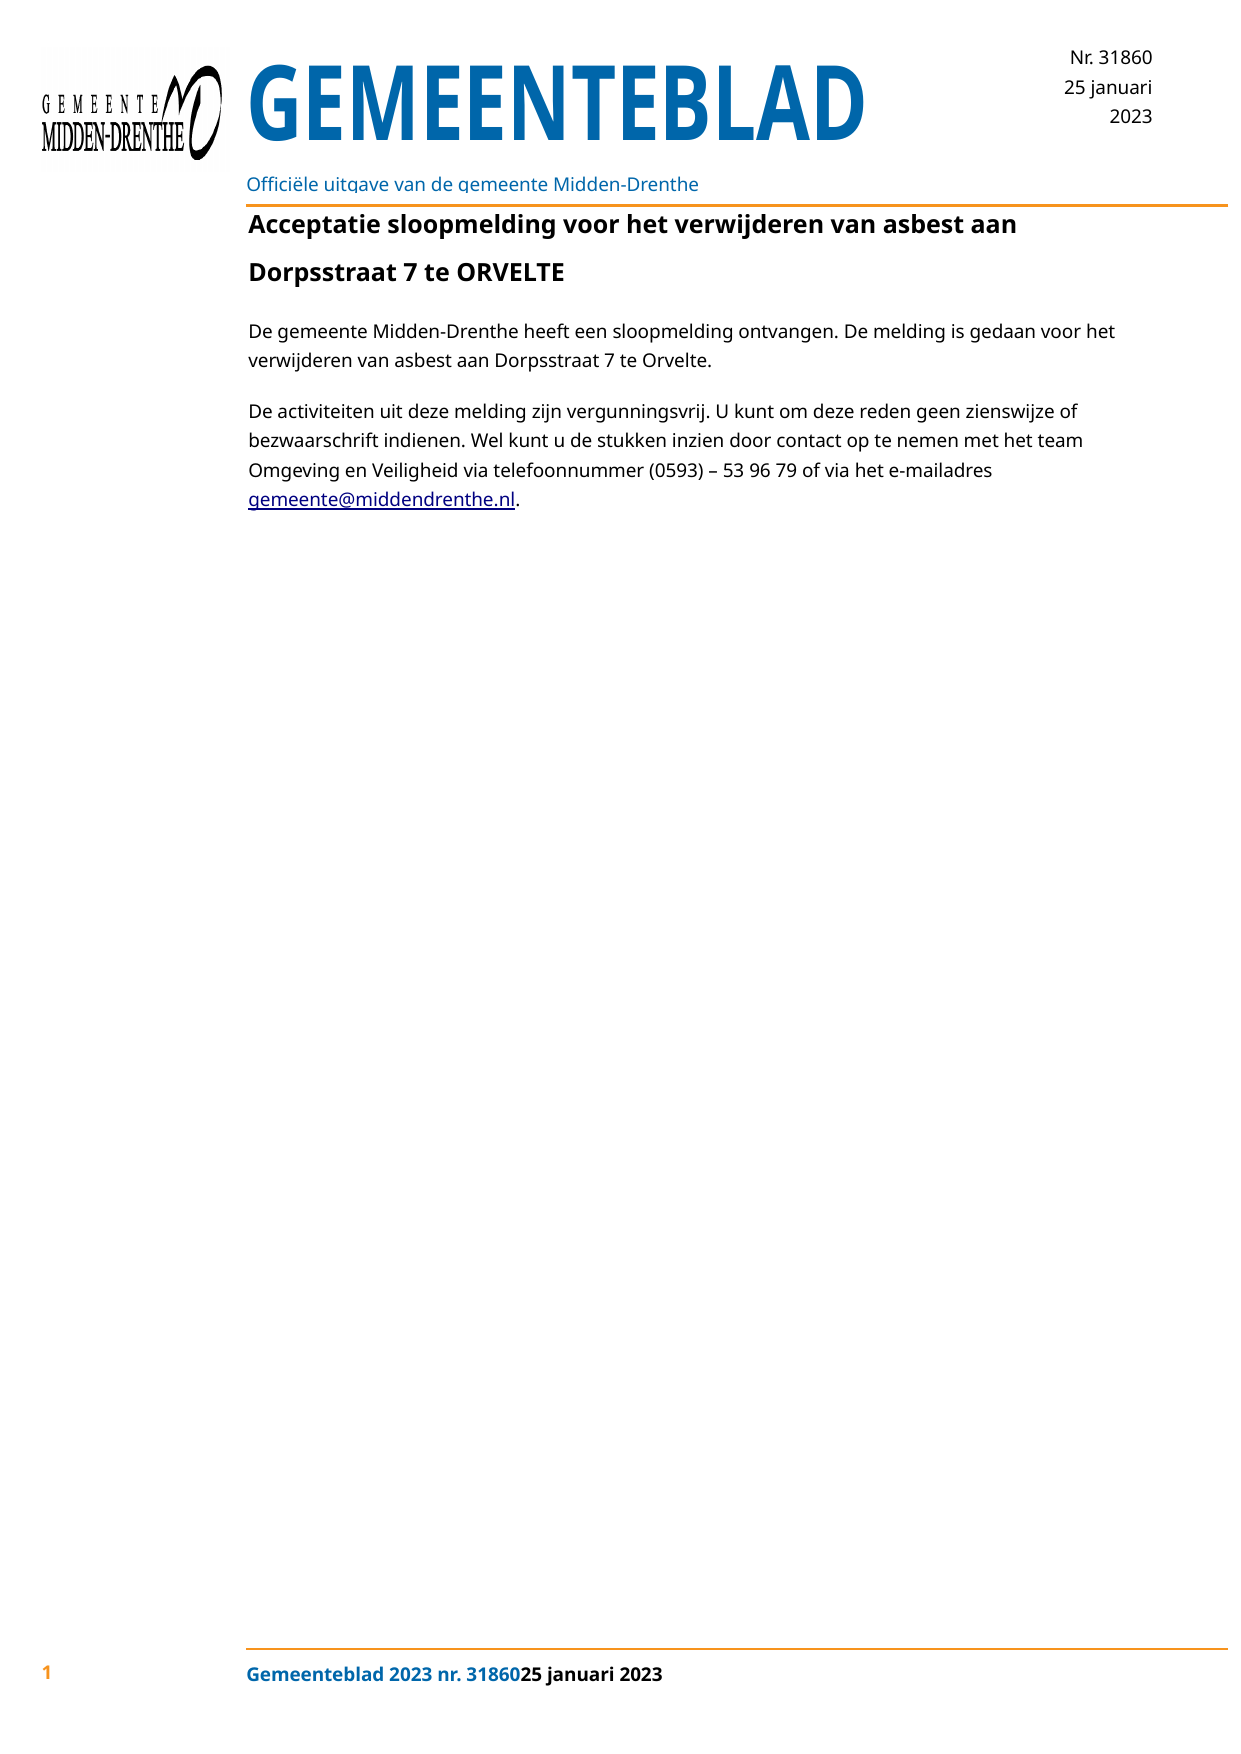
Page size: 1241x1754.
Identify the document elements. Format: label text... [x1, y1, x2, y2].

text Acceptatie sloopmelding voor het verwijderen van asbest aan Dorpsstraat 7 te ORVELTE [248, 207, 1152, 288]
text De activiteiten uit deze melding zijn vergunningsvrij. U kunt om deze reden geen zienswijze of bezwaarschrift indienen. Wel kunt u de stukken inzien door contact op te nemen met het team Omgeving en Veiligheid via telefoonnummer (0593) – 53 96 79 of via het e-mailadres gemeente@middendrenthe.nl. [248, 398, 1152, 512]
text De gemeente Midden-Drenthe heeft een sloopmelding ontvangen. De melding is gedaan voor het verwijderen van asbest aan Dorpsstraat 7 te Orvelte. [248, 318, 1152, 373]
picture [41, 47, 231, 172]
